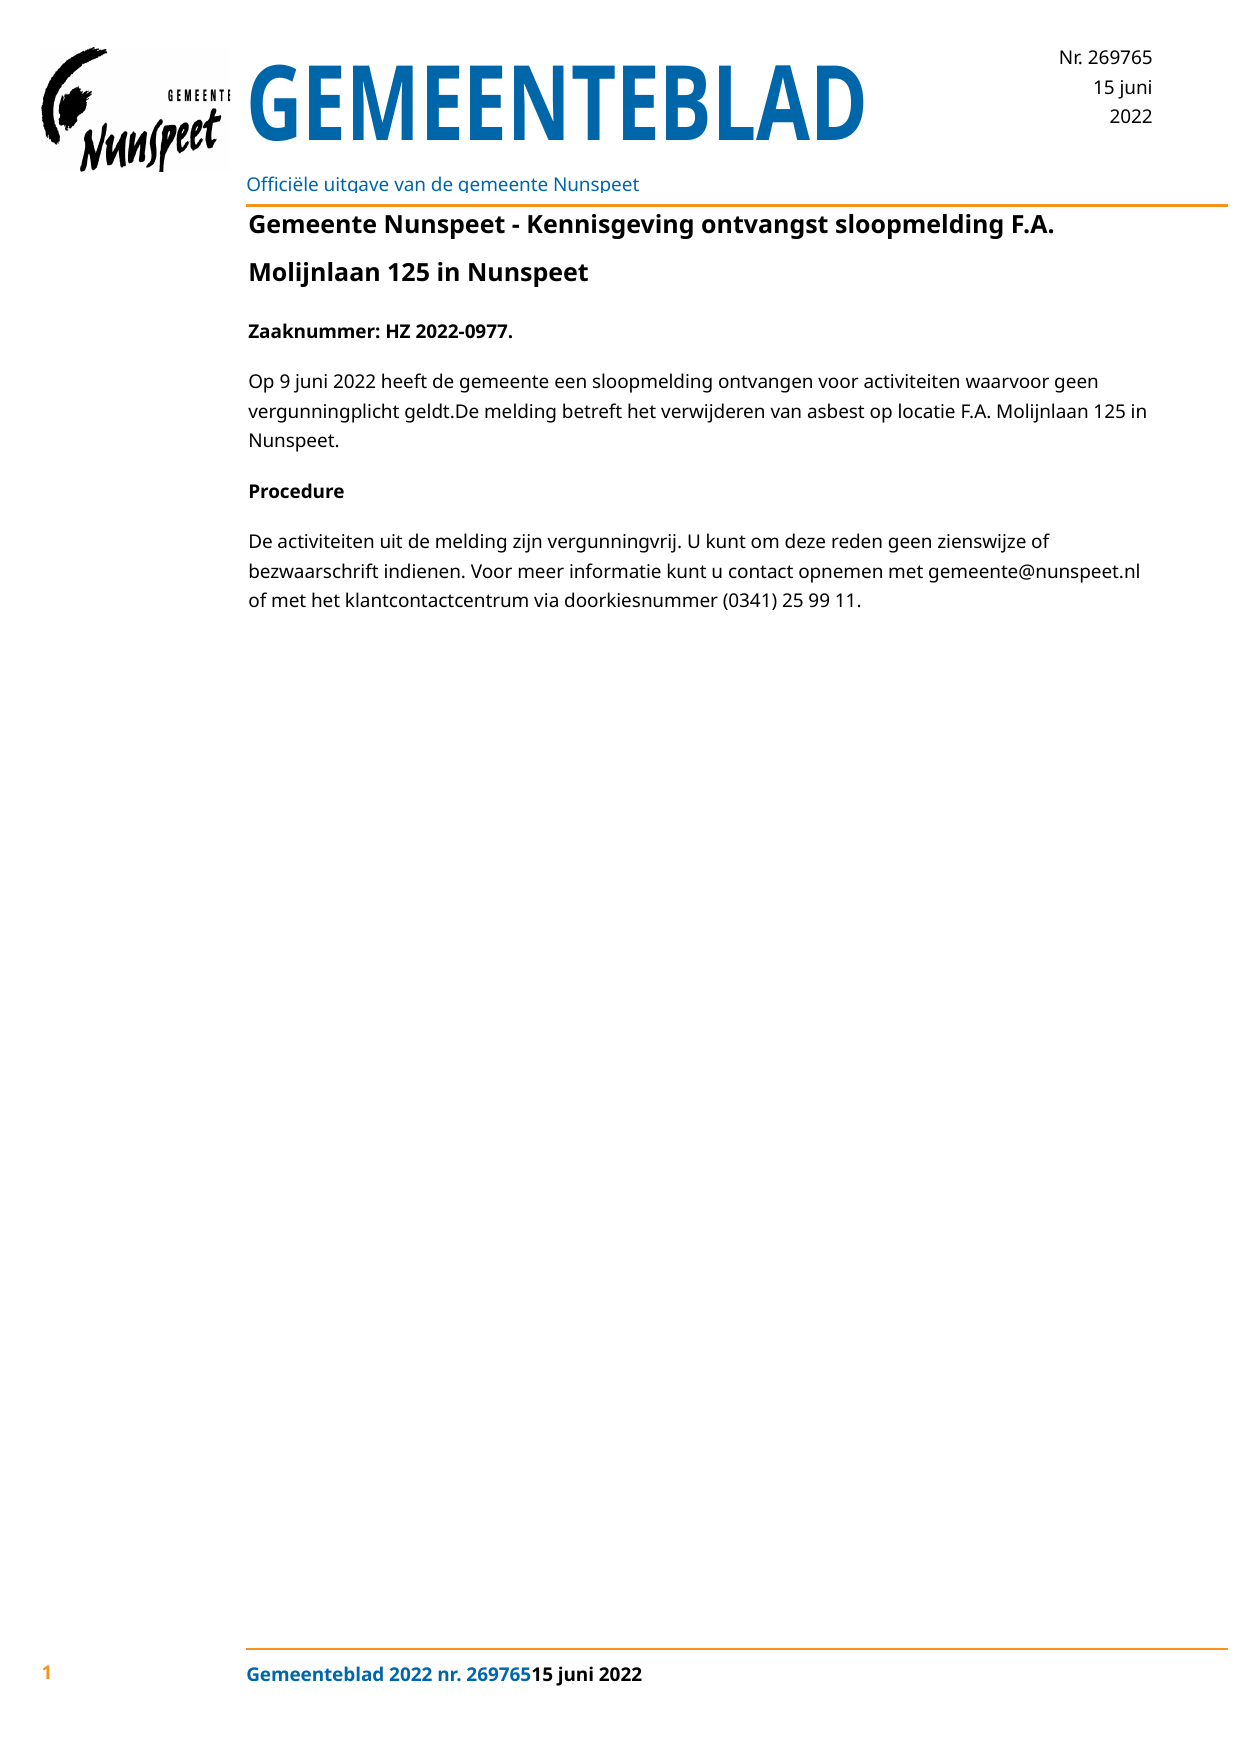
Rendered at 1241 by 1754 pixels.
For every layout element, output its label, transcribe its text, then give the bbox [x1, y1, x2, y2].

text Op 9 juni 2022 heeft de gemeente een sloopmelding ontvangen voor activiteiten waarvoor geen vergunningplicht geldt.De melding betreft het verwijderen van asbest op locatie F.A. Molijnlaan 125 in Nunspeet. [248, 368, 1152, 453]
picture [41, 47, 231, 172]
text De activiteiten uit de melding zijn vergunningvrij. U kunt om deze reden geen zienswijze of bezwaarschrift indienen. Voor meer informatie kunt u contact opnemen met gemeente@nunspeet.nl of met het klantcontactcentrum via doorkiesnummer (0341) 25 99 11. [248, 528, 1152, 613]
text Gemeente Nunspeet - Kennisgeving ontvangst sloopmelding F.A. Molijnlaan 125 in Nunspeet [248, 207, 1152, 288]
text Procedure [248, 478, 1152, 504]
text Zaaknummer: HZ 2022-0977. [248, 318, 1152, 344]
